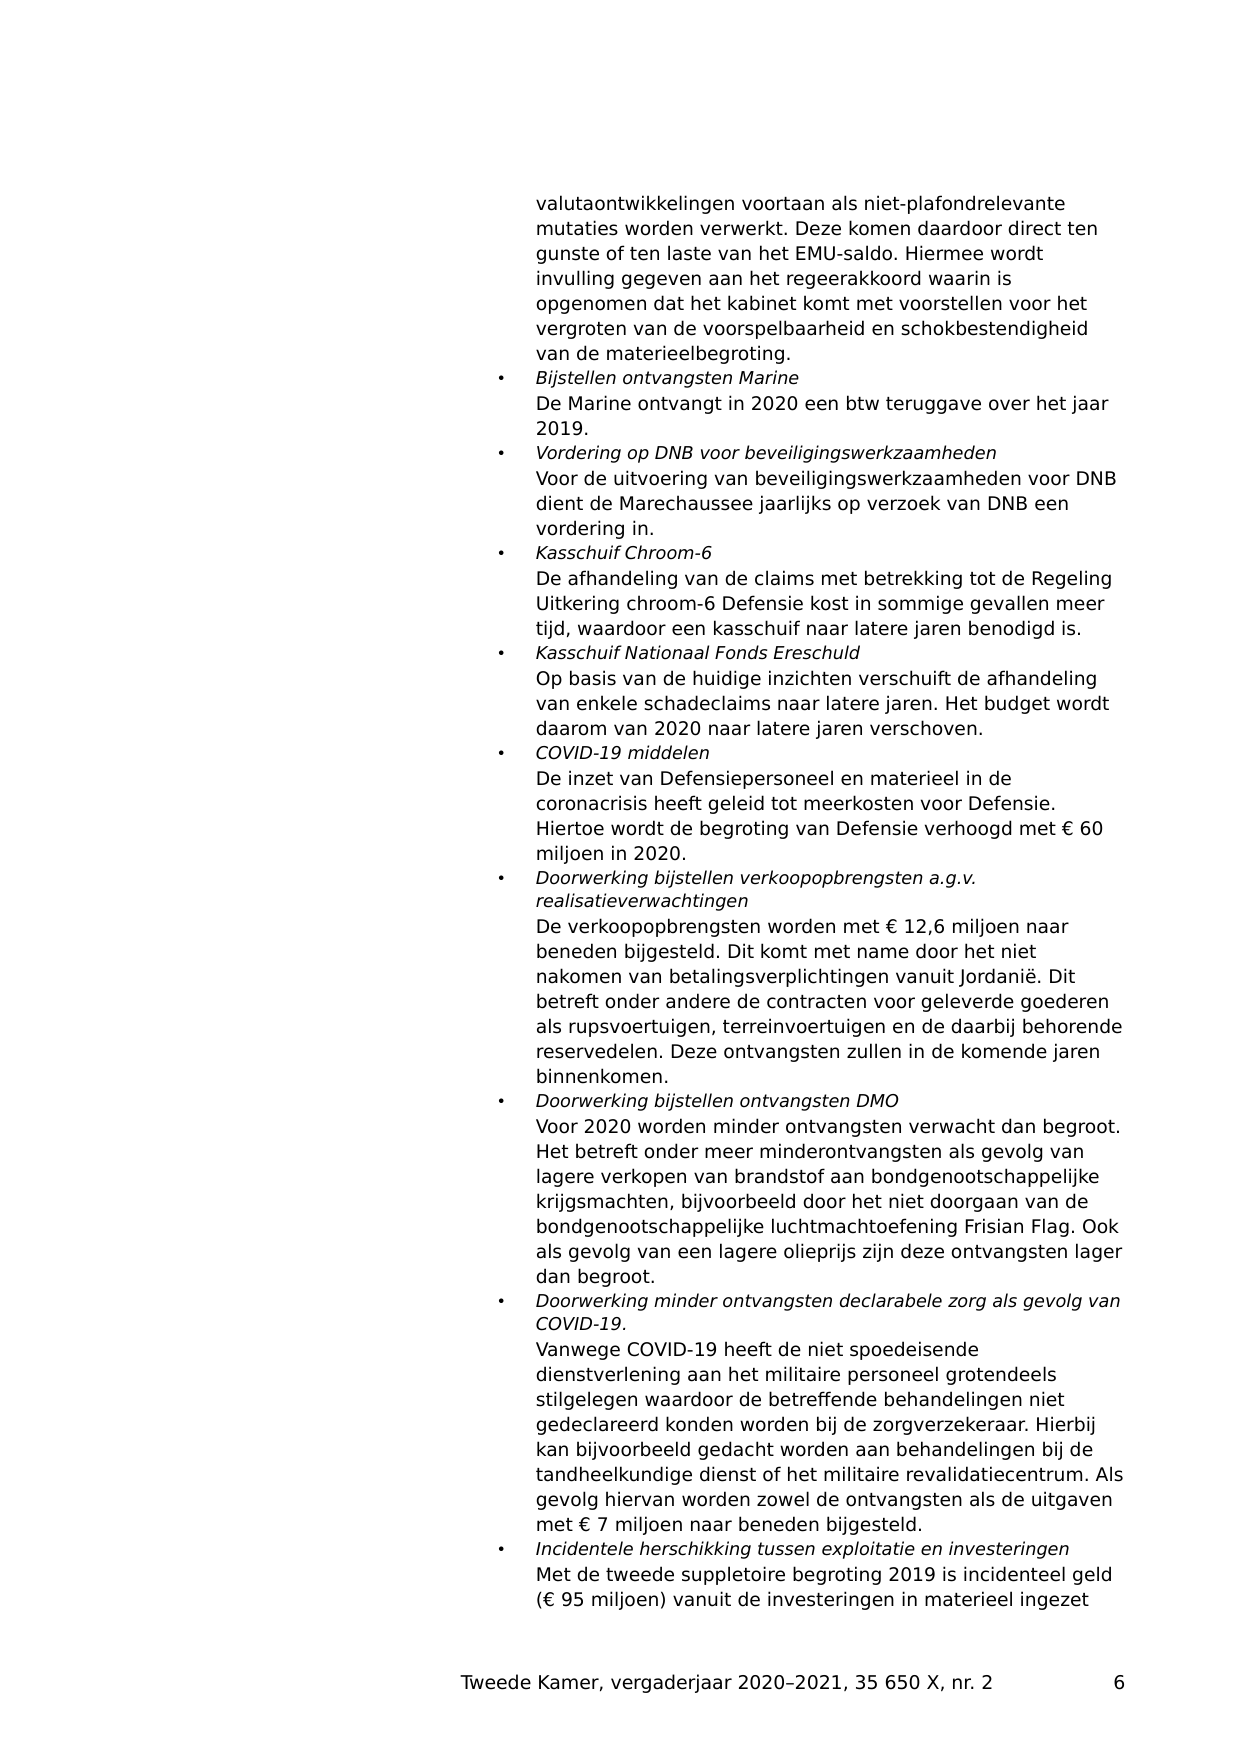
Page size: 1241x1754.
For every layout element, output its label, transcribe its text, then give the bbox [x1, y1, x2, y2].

list Vordering op DNB voor beveiligingswerkzaamheden [498, 441, 1125, 464]
list Kasschuif Nationaal Fonds Ereschuld [498, 641, 1125, 664]
list Bijstellen ontvangsten Marine [498, 366, 1125, 389]
list COVID-19 middelen [498, 741, 1125, 764]
list valutaontwikkelingen voortaan als niet-plafondrelevante mutaties worden verwerkt. Deze komen daardoor direct ten gunste of ten laste van het EMU-saldo. Hiermee wordt invulling gegeven aan het regeerakkoord waarin is opgenomen dat het kabinet komt met voorstellen voor het vergroten van de voorspelbaarheid en schokbestendigheid van de materieelbegroting. [498, 191, 1125, 366]
list Doorwerking bijstellen verkoopopbrengsten a.g.v. realisatieverwachtingen [498, 866, 1125, 912]
list Voor 2020 worden minder ontvangsten verwacht dan begroot. Het betreft onder meer minderontvangsten als gevolg van lagere verkopen van brandstof aan bondgenootschappelijke krijgsmachten, bijvoorbeeld door het niet doorgaan van de bondgenootschappelijke luchtmachtoefening Frisian Flag. Ook als gevolg van een lagere olieprijs zijn deze ontvangsten lager dan begroot. [498, 1114, 1125, 1289]
list De afhandeling van de claims met betrekking tot de Regeling Uitkering chroom-6 Defensie kost in sommige gevallen meer tijd, waardoor een kasschuif naar latere jaren benodigd is. [498, 566, 1125, 641]
list Incidentele herschikking tussen exploitatie en investeringen [498, 1537, 1125, 1559]
list Vanwege COVID-19 heeft de niet spoedeisende dienstverlening aan het militaire personeel grotendeels stilgelegen waardoor de betreffende behandelingen niet gedeclareerd konden worden bij de zorgverzekeraar. Hierbij kan bijvoorbeeld gedacht worden aan behandelingen bij de tandheelkundige dienst of het militaire revalidatiecentrum. Als gevolg hiervan worden zowel de ontvangsten als de uitgaven met € 7 miljoen naar beneden bijgesteld. [498, 1337, 1125, 1537]
list Op basis van de huidige inzichten verschuift de afhandeling van enkele schadeclaims naar latere jaren. Het budget wordt daarom van 2020 naar latere jaren verschoven. [498, 666, 1125, 741]
list Met de tweede suppletoire begroting 2019 is incidenteel geld (€ 95 miljoen) vanuit de investeringen in materieel ingezet [498, 1562, 1125, 1612]
list Voor de uitvoering van beveiligingswerkzaamheden voor DNB dient de Marechaussee jaarlijks op verzoek van DNB een vordering in. [498, 466, 1125, 541]
list De inzet van Defensiepersoneel en materieel in de coronacrisis heeft geleid tot meerkosten voor Defensie. Hiertoe wordt de begroting van Defensie verhoogd met € 60 miljoen in 2020. [498, 766, 1125, 866]
list Doorwerking minder ontvangsten declarabele zorg als gevolg van COVID-19. [498, 1289, 1125, 1334]
list De Marine ontvangt in 2020 een btw teruggave over het jaar 2019. [498, 391, 1125, 441]
list Kasschuif Chroom-6 [498, 541, 1125, 564]
list Doorwerking bijstellen ontvangsten DMO [498, 1089, 1125, 1112]
list De verkoopopbrengsten worden met € 12,6 miljoen naar beneden bijgesteld. Dit komt met name door het niet nakomen van betalingsverplichtingen vanuit Jordanië. Dit betreft onder andere de contracten voor geleverde goederen als rupsvoertuigen, terreinvoertuigen en de daarbij behorende reservedelen. Deze ontvangsten zullen in de komende jaren binnenkomen. [498, 914, 1125, 1089]
